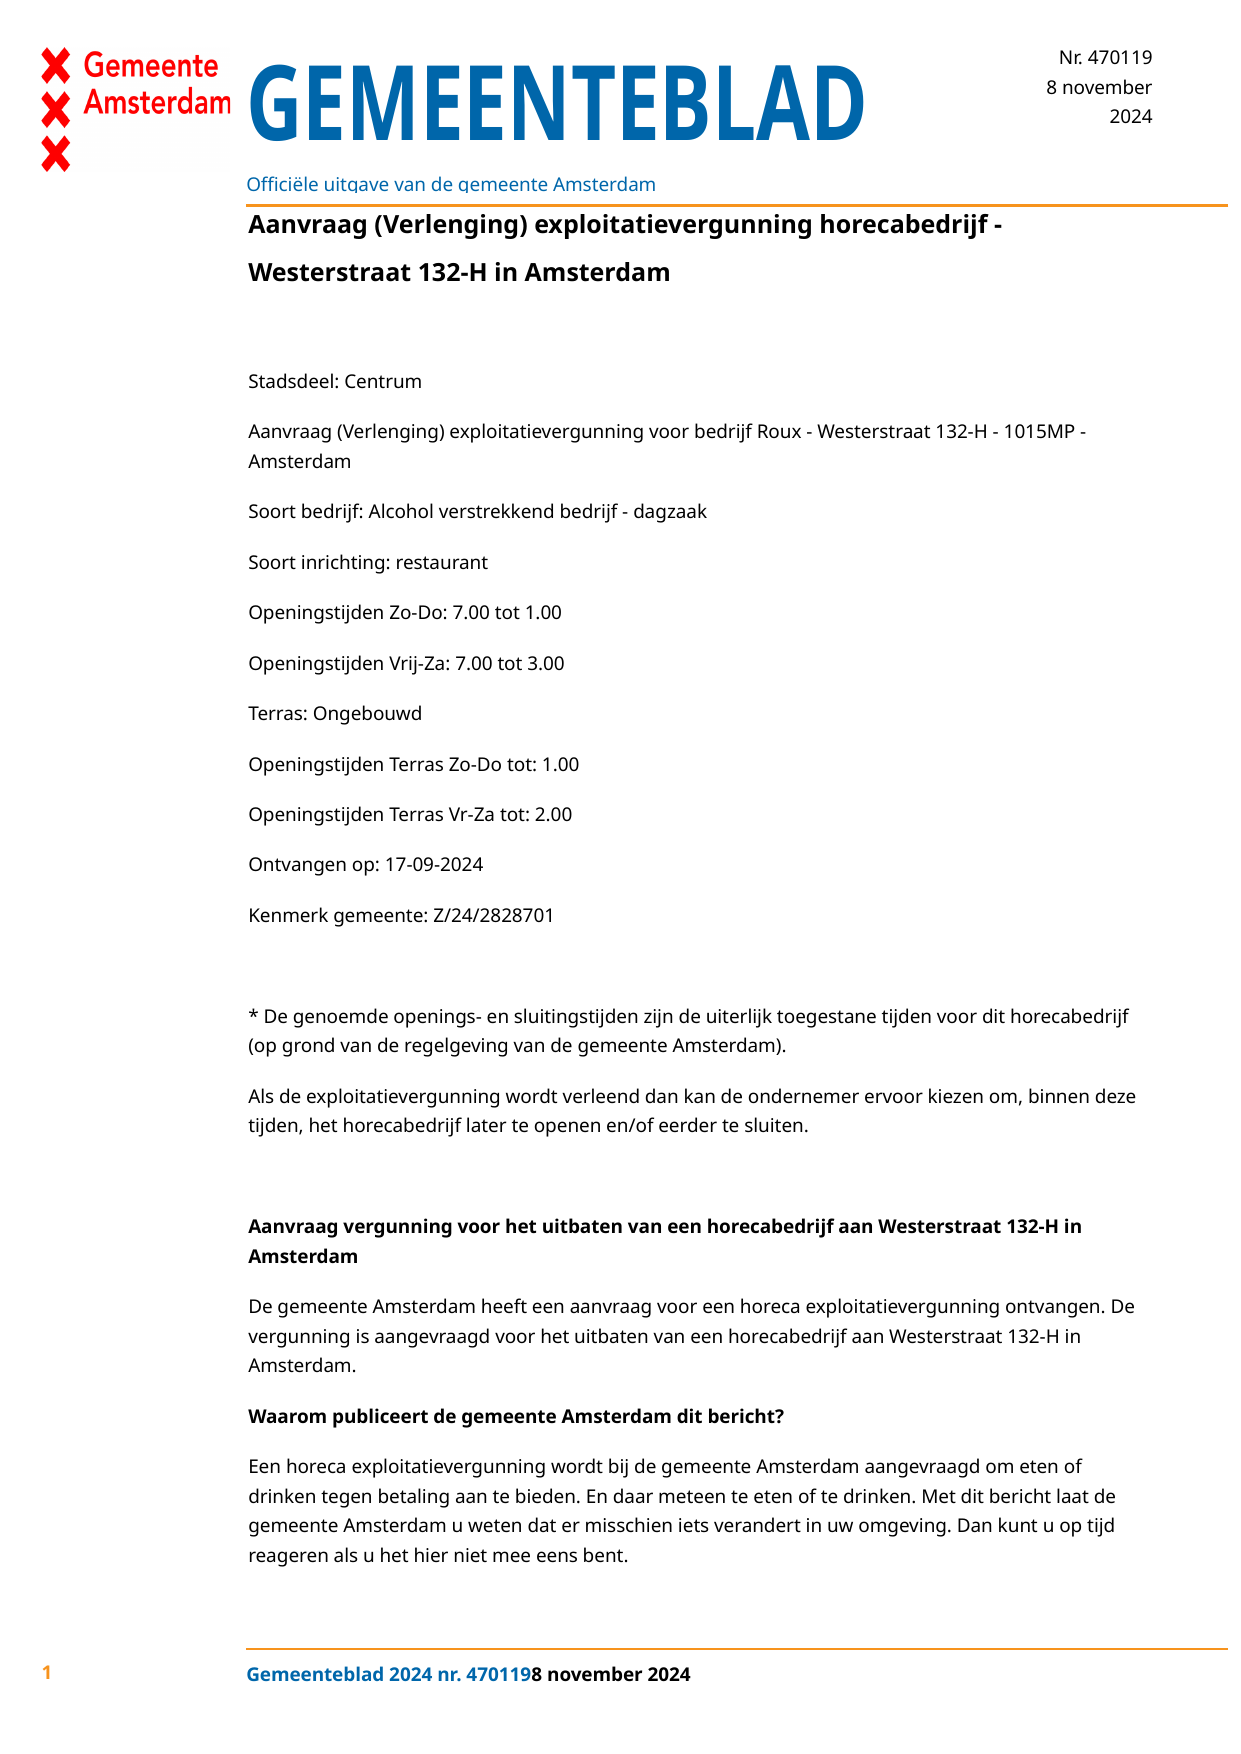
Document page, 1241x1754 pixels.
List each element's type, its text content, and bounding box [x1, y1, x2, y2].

text * De genoemde openings- en sluitingstijden zijn de uiterlijk toegestane tijden voor dit horecabedrijf (op grond van de regelgeving van de gemeente Amsterdam). [248, 1003, 1152, 1058]
text Als de exploitatievergunning wordt verleend dan kan de ondernemer ervoor kiezen om, binnen deze tijden, het horecabedrijf later te openen en/of eerder te sluiten. [248, 1083, 1152, 1138]
picture [41, 47, 231, 172]
text Een horeca exploitatievergunning wordt bij de gemeente Amsterdam aangevraagd om eten of drinken tegen betaling aan te bieden. En daar meteen te eten of te drinken. Met dit bericht laat de gemeente Amsterdam u weten dat er misschien iets verandert in uw omgeving. Dan kunt u op tijd reageren als u het hier niet mee eens bent. [248, 1453, 1152, 1568]
text Openingstijden Terras Zo-Do tot: 1.00 [248, 751, 1152, 777]
text Aanvraag (Verlenging) exploitatievergunning voor bedrijf Roux - Westerstraat 132-H - 1015MP - Amsterdam [248, 419, 1152, 474]
text Soort bedrijf: Alcohol verstrekkend bedrijf - dagzaak [248, 499, 1152, 524]
text Openingstijden Vrij-Za: 7.00 tot 3.00 [248, 650, 1152, 676]
text Kenmerk gemeente: Z/24/2828701 [248, 902, 1152, 928]
text Terras: Ongebouwd [248, 700, 1152, 726]
text Waarom publiceert de gemeente Amsterdam dit bericht? [248, 1403, 1152, 1429]
text Ontvangen op: 17-09-2024 [248, 852, 1152, 877]
text De gemeente Amsterdam heeft een aanvraag voor een horeca exploitatievergunning ontvangen. De vergunning is aangevraagd voor het uitbaten van een horecabedrijf aan Westerstraat 132-H in Amsterdam. [248, 1293, 1152, 1378]
text Aanvraag (Verlenging) exploitatievergunning horecabedrijf - Westerstraat 132-H in Amsterdam [248, 207, 1152, 288]
text Soort inrichting: restaurant [248, 549, 1152, 575]
text Openingstijden Zo-Do: 7.00 tot 1.00 [248, 599, 1152, 625]
text Openingstijden Terras Vr-Za tot: 2.00 [248, 801, 1152, 827]
text Aanvraag vergunning voor het uitbaten van een horecabedrijf aan Westerstraat 132-H in Amsterdam [248, 1213, 1152, 1269]
text Stadsdeel: Centrum [248, 368, 1152, 394]
